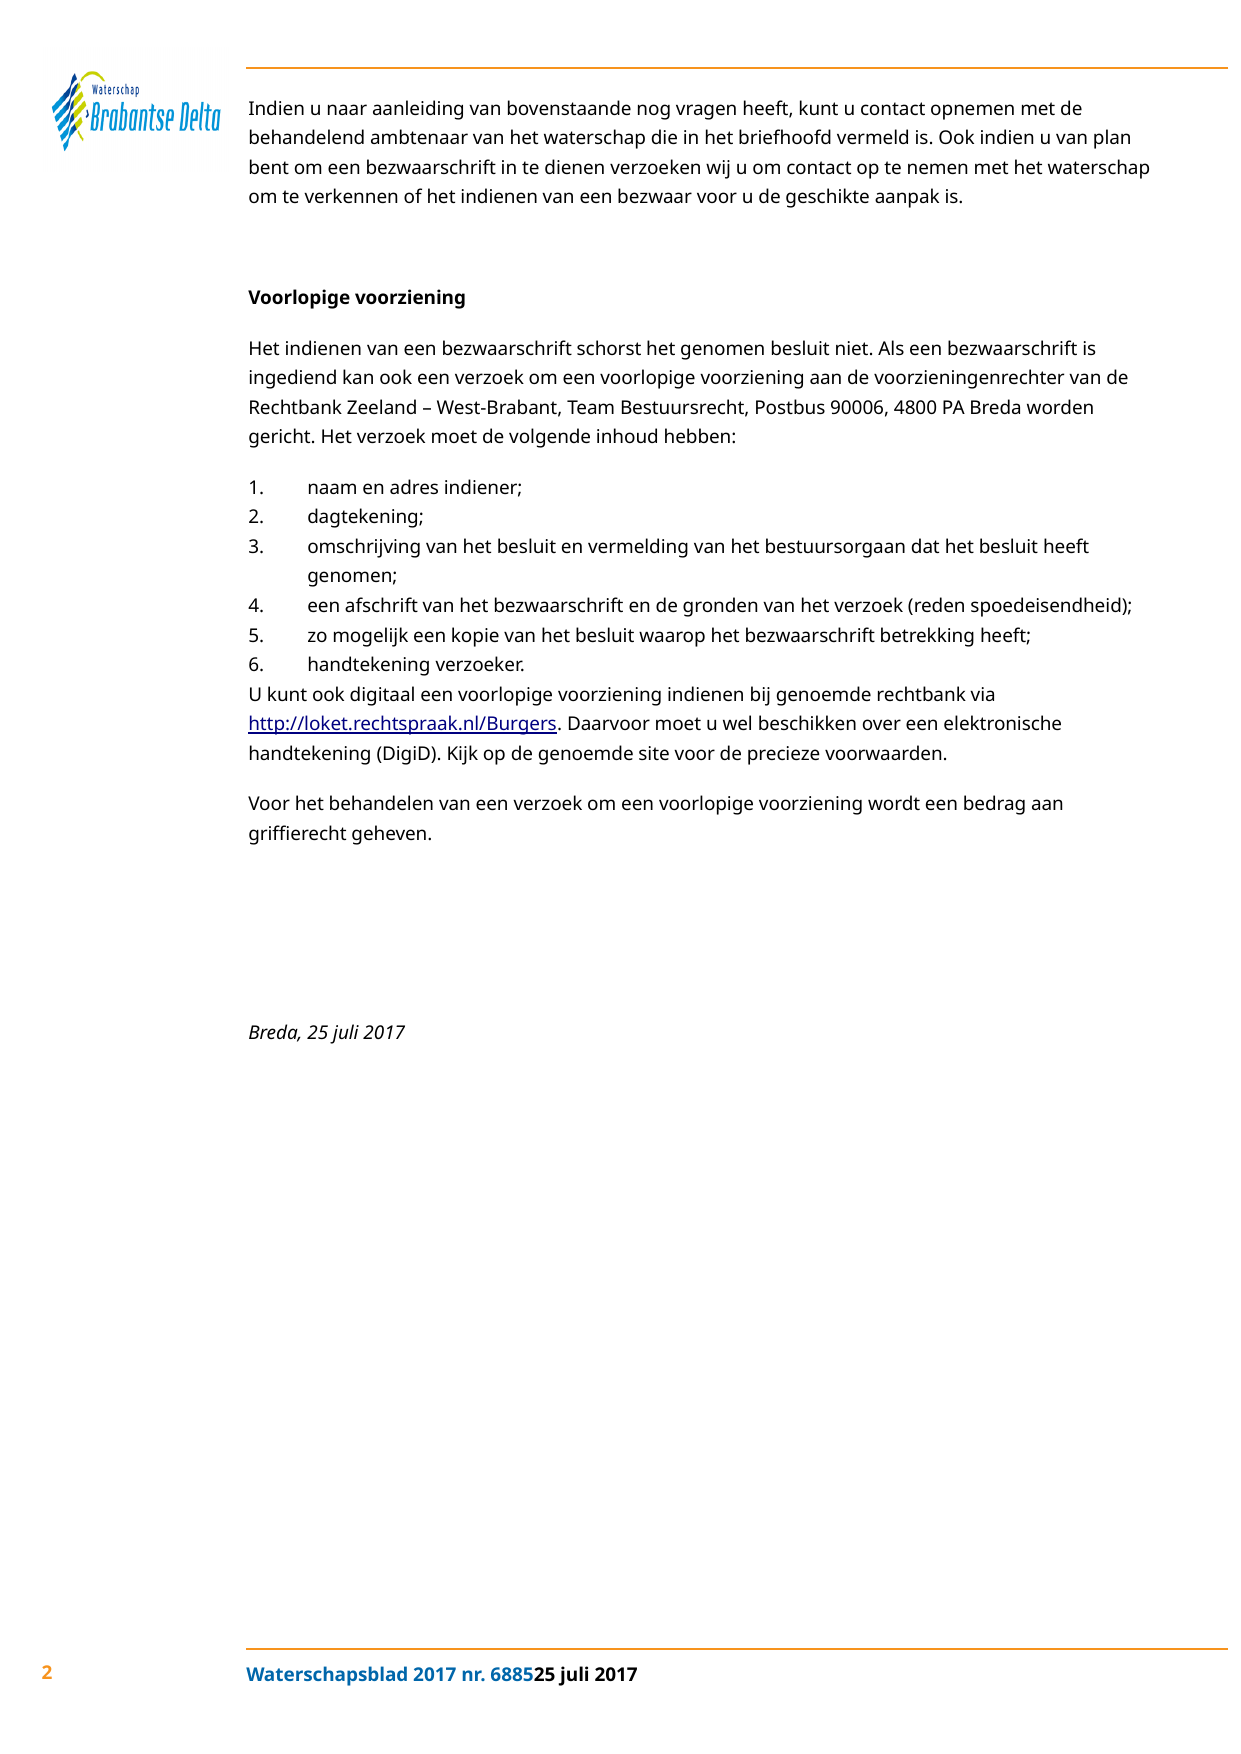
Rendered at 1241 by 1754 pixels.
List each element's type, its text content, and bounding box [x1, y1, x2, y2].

list dagtekening; [248, 503, 1152, 529]
text Het indienen van een bezwaarschrift schorst het genomen besluit niet. Als een bezwaarschrift is ingediend kan ook een verzoek om een voorlopige voorziening aan de voorzieningenrechter van de Rechtbank Zeeland – West-Brabant, Team Bestuursrecht, Postbus 90006, 4800 PA Breda worden gericht. Het verzoek moet de volgende inhoud hebben: [248, 335, 1152, 449]
list een afschrift van het bezwaarschrift en de gronden van het verzoek (reden spoedeisendheid); [248, 592, 1152, 618]
text Breda, 25 juli 2017 [248, 1019, 1152, 1045]
text Indien u naar aanleiding van bovenstaande nog vragen heeft, kunt u contact opnemen met de behandelend ambtenaar van het waterschap die in het briefhoofd vermeld is. Ook indien u van plan bent om een bezwaarschrift in te dienen verzoeken wij u om contact op te nemen met het waterschap om te verkennen of het indienen van een bezwaar voor u de geschikte aanpak is. [248, 95, 1152, 209]
list naam en adres indiener; [248, 474, 1152, 500]
text Voorlopige voorziening [248, 284, 1152, 310]
text U kunt ook digitaal een voorlopige voorziening indienen bij genoemde rechtbank via http://loket.rechtspraak.nl/Burgers. Daarvoor moet u wel beschikken over een elektronische handtekening (DigiD). Kijk op de genoemde site voor de precieze voorwaarden. [248, 681, 1152, 766]
list omschrijving van het besluit en vermelding van het bestuursorgaan dat het besluit heeft genomen; [248, 533, 1152, 588]
list zo mogelijk een kopie van het besluit waarop het bezwaarschrift betrekking heeft; [248, 622, 1152, 648]
text Voor het behandelen van een verzoek om een voorlopige voorziening wordt een bedrag aan griffierecht geheven. [248, 791, 1152, 846]
list handtekening verzoeker. [248, 651, 1152, 677]
picture [41, 47, 231, 172]
